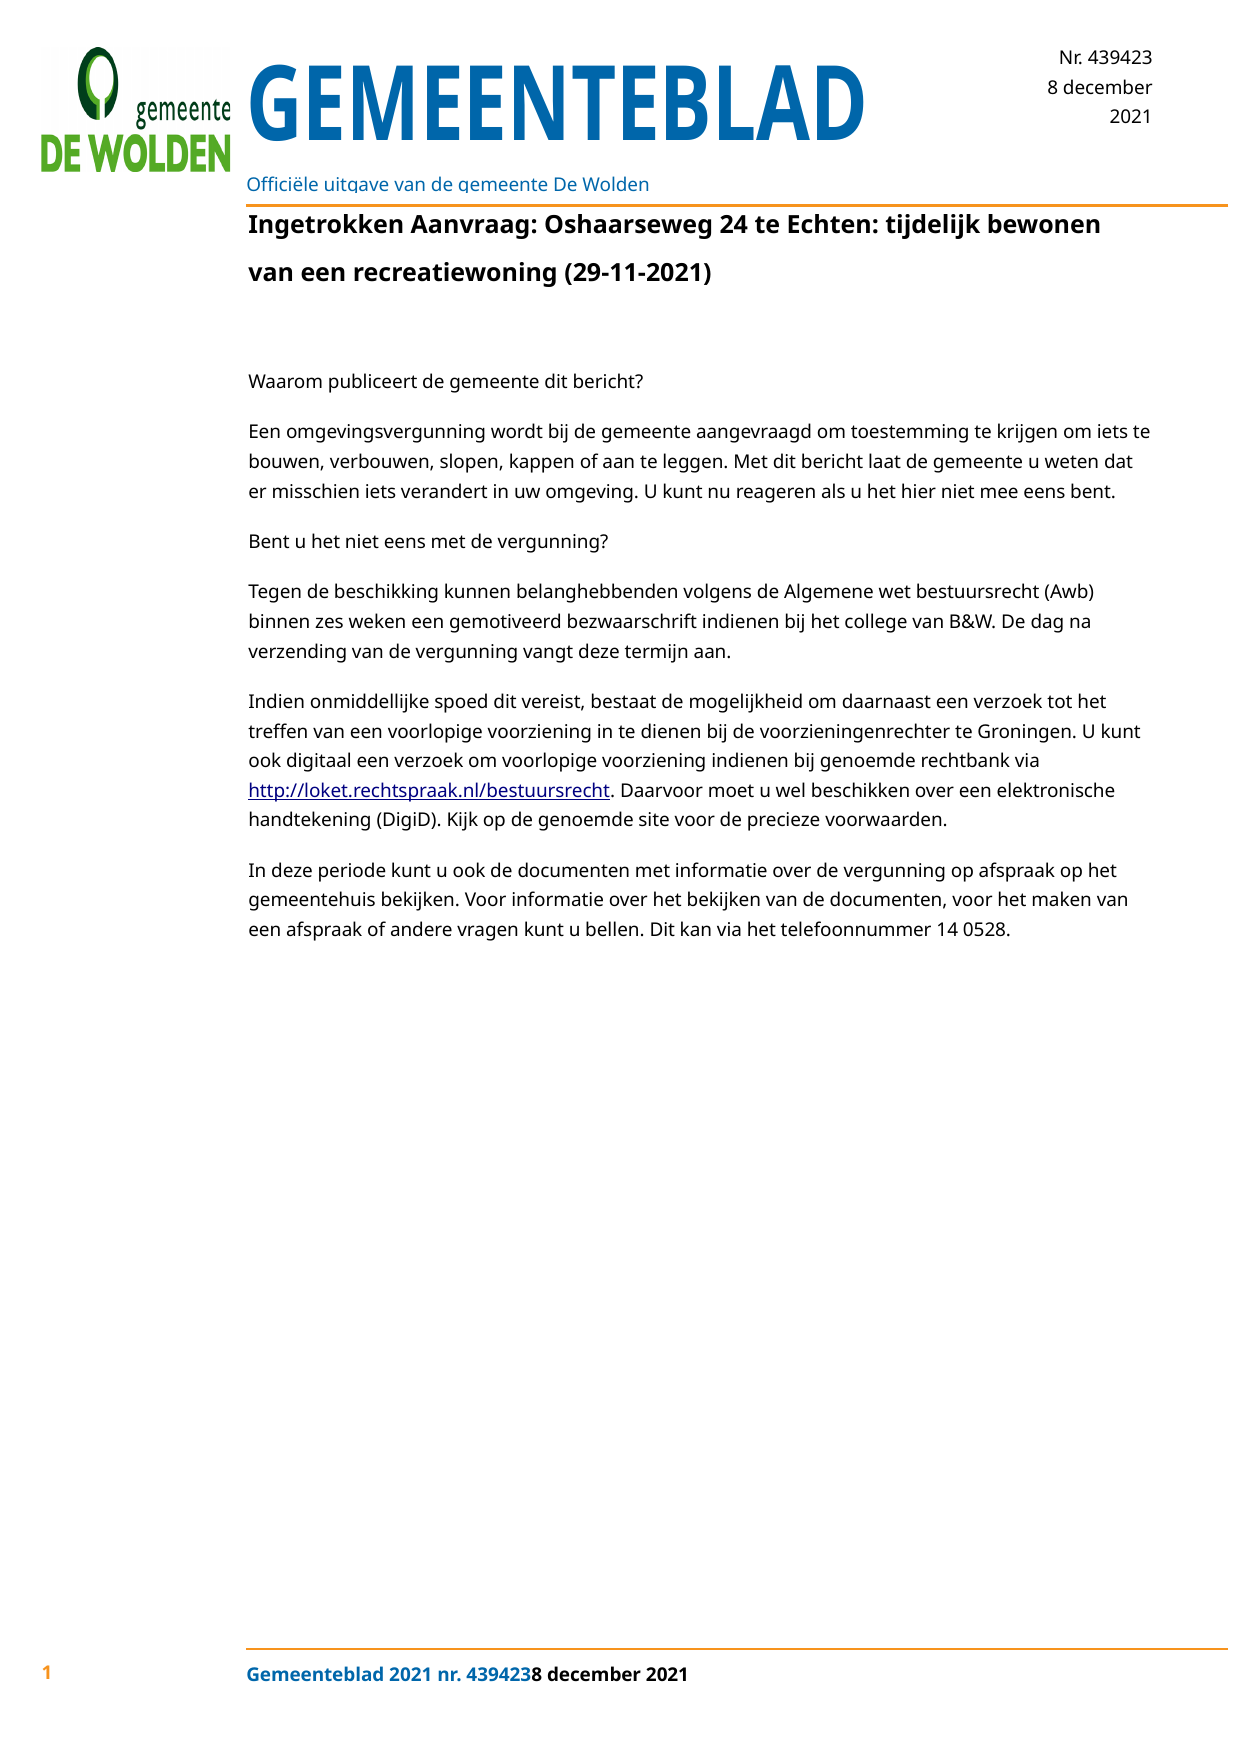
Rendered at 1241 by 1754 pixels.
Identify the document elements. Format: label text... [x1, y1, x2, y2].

text Bent u het niet eens met de vergunning? [248, 528, 1152, 554]
text Indien onmiddellijke spoed dit vereist, bestaat de mogelijkheid om daarnaast een verzoek tot het treffen van een voorlopige voorziening in te dienen bij de voorzieningenrechter te Groningen. U kunt ook digitaal een verzoek om voorlopige voorziening indienen bij genoemde rechtbank via http://loket.rechtspraak.nl/bestuursrecht. Daarvoor moet u wel beschikken over een elektronische handtekening (DigiD). Kijk op de genoemde site voor de precieze voorwaarden. [248, 688, 1152, 832]
picture [41, 47, 231, 172]
text Tegen de beschikking kunnen belanghebbenden volgens de Algemene wet bestuursrecht (Awb) binnen zes weken een gemotiveerd bezwaarschrift indienen bij het college van B&W. De dag na verzending van de vergunning vangt deze termijn aan. [248, 579, 1152, 664]
text Waarom publiceert de gemeente dit bericht? [248, 368, 1152, 394]
text In deze periode kunt u ook de documenten met informatie over de vergunning op afspraak op het gemeentehuis bekijken. Voor informatie over het bekijken van de documenten, voor het maken van een afspraak of andere vragen kunt u bellen. Dit kan via het telefoonnummer 14 0528. [248, 857, 1152, 942]
text Ingetrokken Aanvraag: Oshaarseweg 24 te Echten: tijdelijk bewonen van een recreatiewoning (29-11-2021) [248, 207, 1152, 288]
text Een omgevingsvergunning wordt bij de gemeente aangevraagd om toestemming te krijgen om iets te bouwen, verbouwen, slopen, kappen of aan te leggen. Met dit bericht laat de gemeente u weten dat er misschien iets verandert in uw omgeving. U kunt nu reageren als u het hier niet mee eens bent. [248, 419, 1152, 504]
